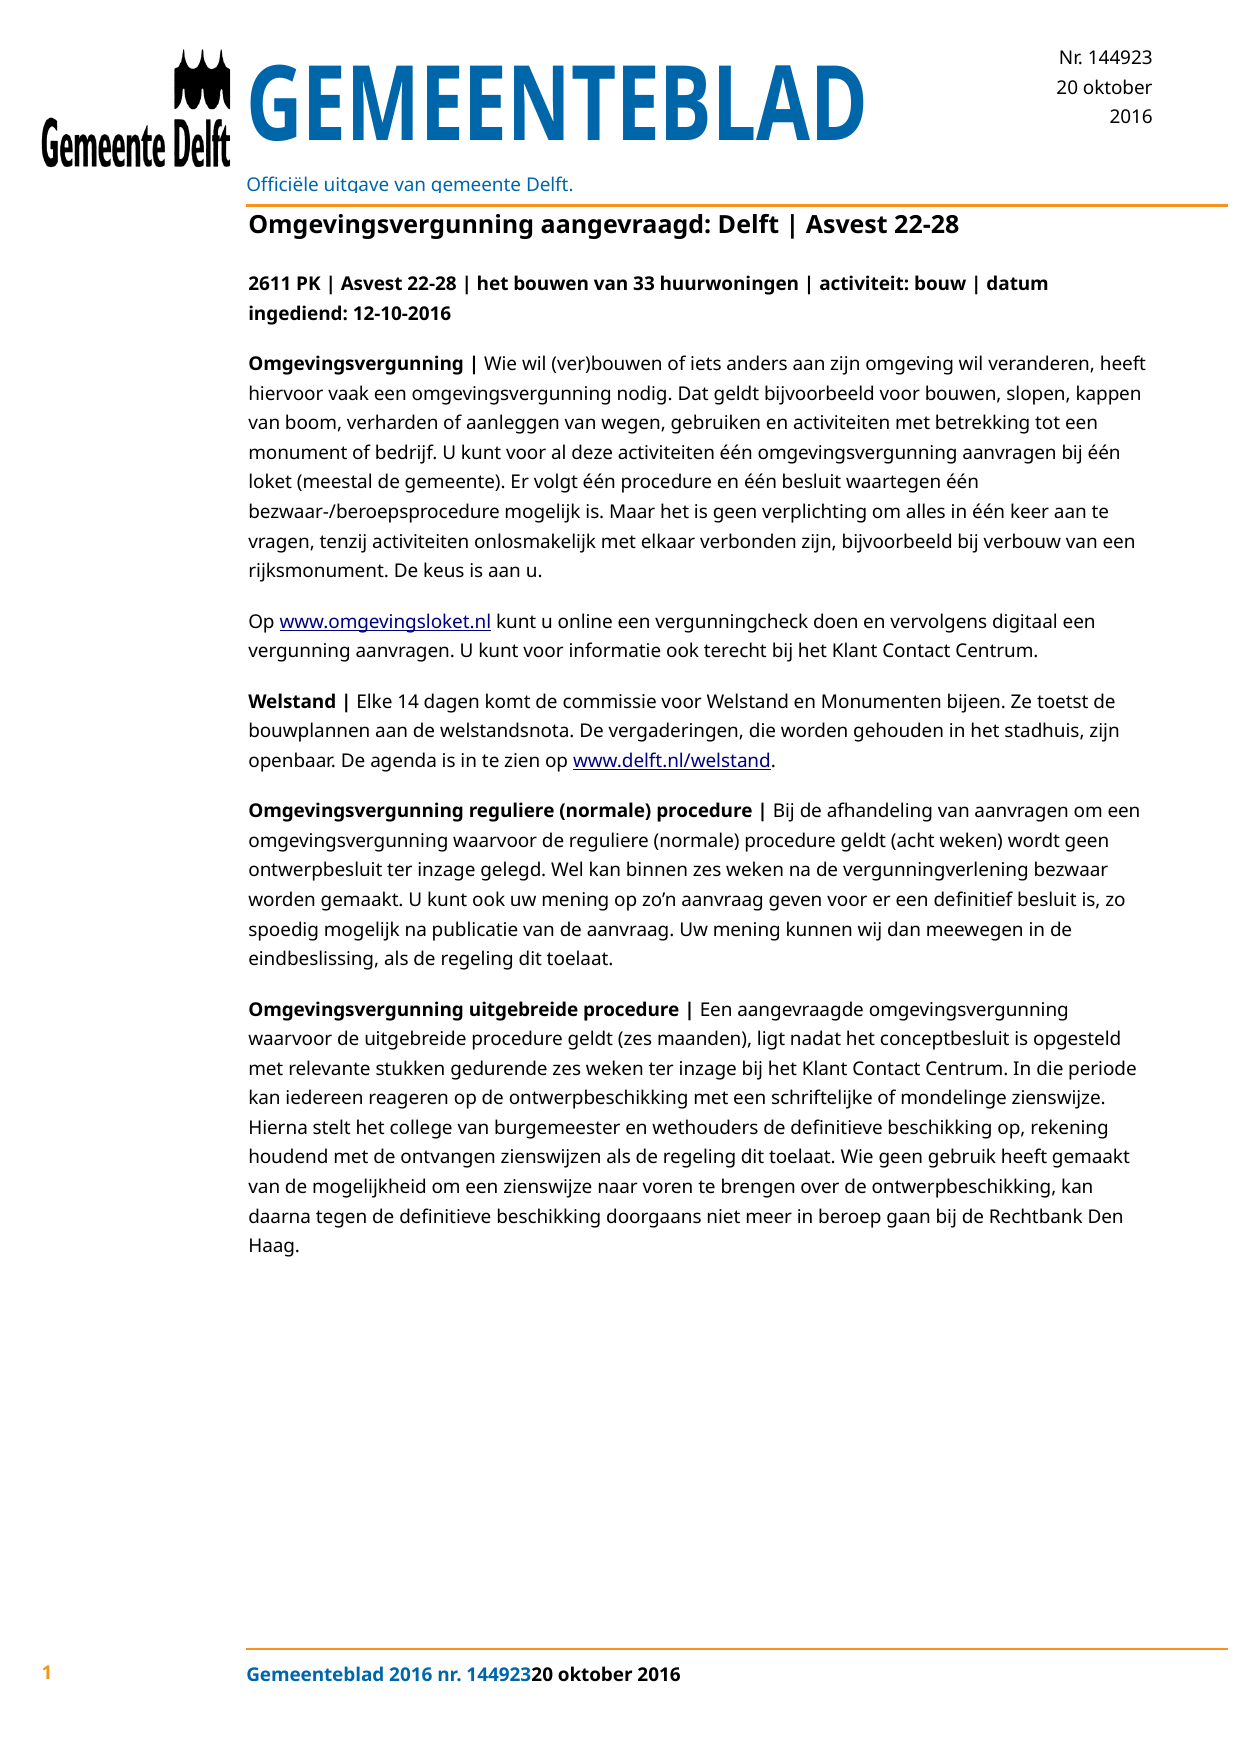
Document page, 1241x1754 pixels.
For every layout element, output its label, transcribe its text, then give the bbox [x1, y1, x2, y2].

text Omgevingsvergunning uitgebreide procedure | Een aangevraagde omgevingsvergunning waarvoor de uitgebreide procedure geldt (zes maanden), ligt nadat het conceptbesluit is opgesteld met relevante stukken gedurende zes weken ter inzage bij het Klant Contact Centrum. In die periode kan iedereen reageren op de ontwerpbeschikking met een schriftelijke of mondelinge zienswijze. Hierna stelt het college van burgemeester en wethouders de definitieve beschikking op, rekening houdend met de ontvangen zienswijzen als de regeling dit toelaat. Wie geen gebruik heeft gemaakt van de mogelijkheid om een zienswijze naar voren te brengen over de ontwerpbeschikking, kan daarna tegen de definitieve beschikking doorgaans niet meer in beroep gaan bij de Rechtbank Den Haag. [248, 996, 1152, 1258]
text Omgevingsvergunning aangevraagd: Delft | Asvest 22-28 [248, 207, 1152, 241]
picture [41, 47, 231, 172]
text 2611 PK | Asvest 22-28 | het bouwen van 33 huurwoningen | activiteit: bouw | datum ingediend: 12-10-2016 [248, 270, 1152, 326]
text Omgevingsvergunning reguliere (normale) procedure | Bij de afhandeling van aanvragen om een omgevingsvergunning waarvoor de reguliere (normale) procedure geldt (acht weken) wordt geen ontwerpbesluit ter inzage gelegd. Wel kan binnen zes weken na de vergunningverlening bezwaar worden gemaakt. U kunt ook uw mening op zo’n aanvraag geven voor er een definitief besluit is, zo spoedig mogelijk na publicatie van de aanvraag. Uw mening kunnen wij dan meewegen in de eindbeslissing, als de regeling dit toelaat. [248, 797, 1152, 971]
text Welstand | Elke 14 dagen komt de commissie voor Welstand en Monumenten bijeen. Ze toetst de bouwplannen aan de welstandsnota. De vergaderingen, die worden gehouden in het stadhuis, zijn openbaar. De agenda is in te zien op www.delft.nl/welstand. [248, 688, 1152, 773]
text Omgevingsvergunning | Wie wil (ver)bouwen of iets anders aan zijn omgeving wil veranderen, heeft hiervoor vaak een omgevingsvergunning nodig. Dat geldt bijvoorbeeld voor bouwen, slopen, kappen van boom, verharden of aanleggen van wegen, gebruiken en activiteiten met betrekking tot een monument of bedrijf. U kunt voor al deze activiteiten één omgevingsvergunning aanvragen bij één loket (meestal de gemeente). Er volgt één procedure en één besluit waartegen één bezwaar-/beroepsprocedure mogelijk is. Maar het is geen verplichting om alles in één keer aan te vragen, tenzij activiteiten onlosmakelijk met elkaar verbonden zijn, bijvoorbeeld bij verbouw van een rijksmonument. De keus is aan u. [248, 350, 1152, 583]
text Op www.omgevingsloket.nl kunt u online een vergunningcheck doen en vervolgens digitaal een vergunning aanvragen. U kunt voor informatie ook terecht bij het Klant Contact Centrum. [248, 608, 1152, 663]
